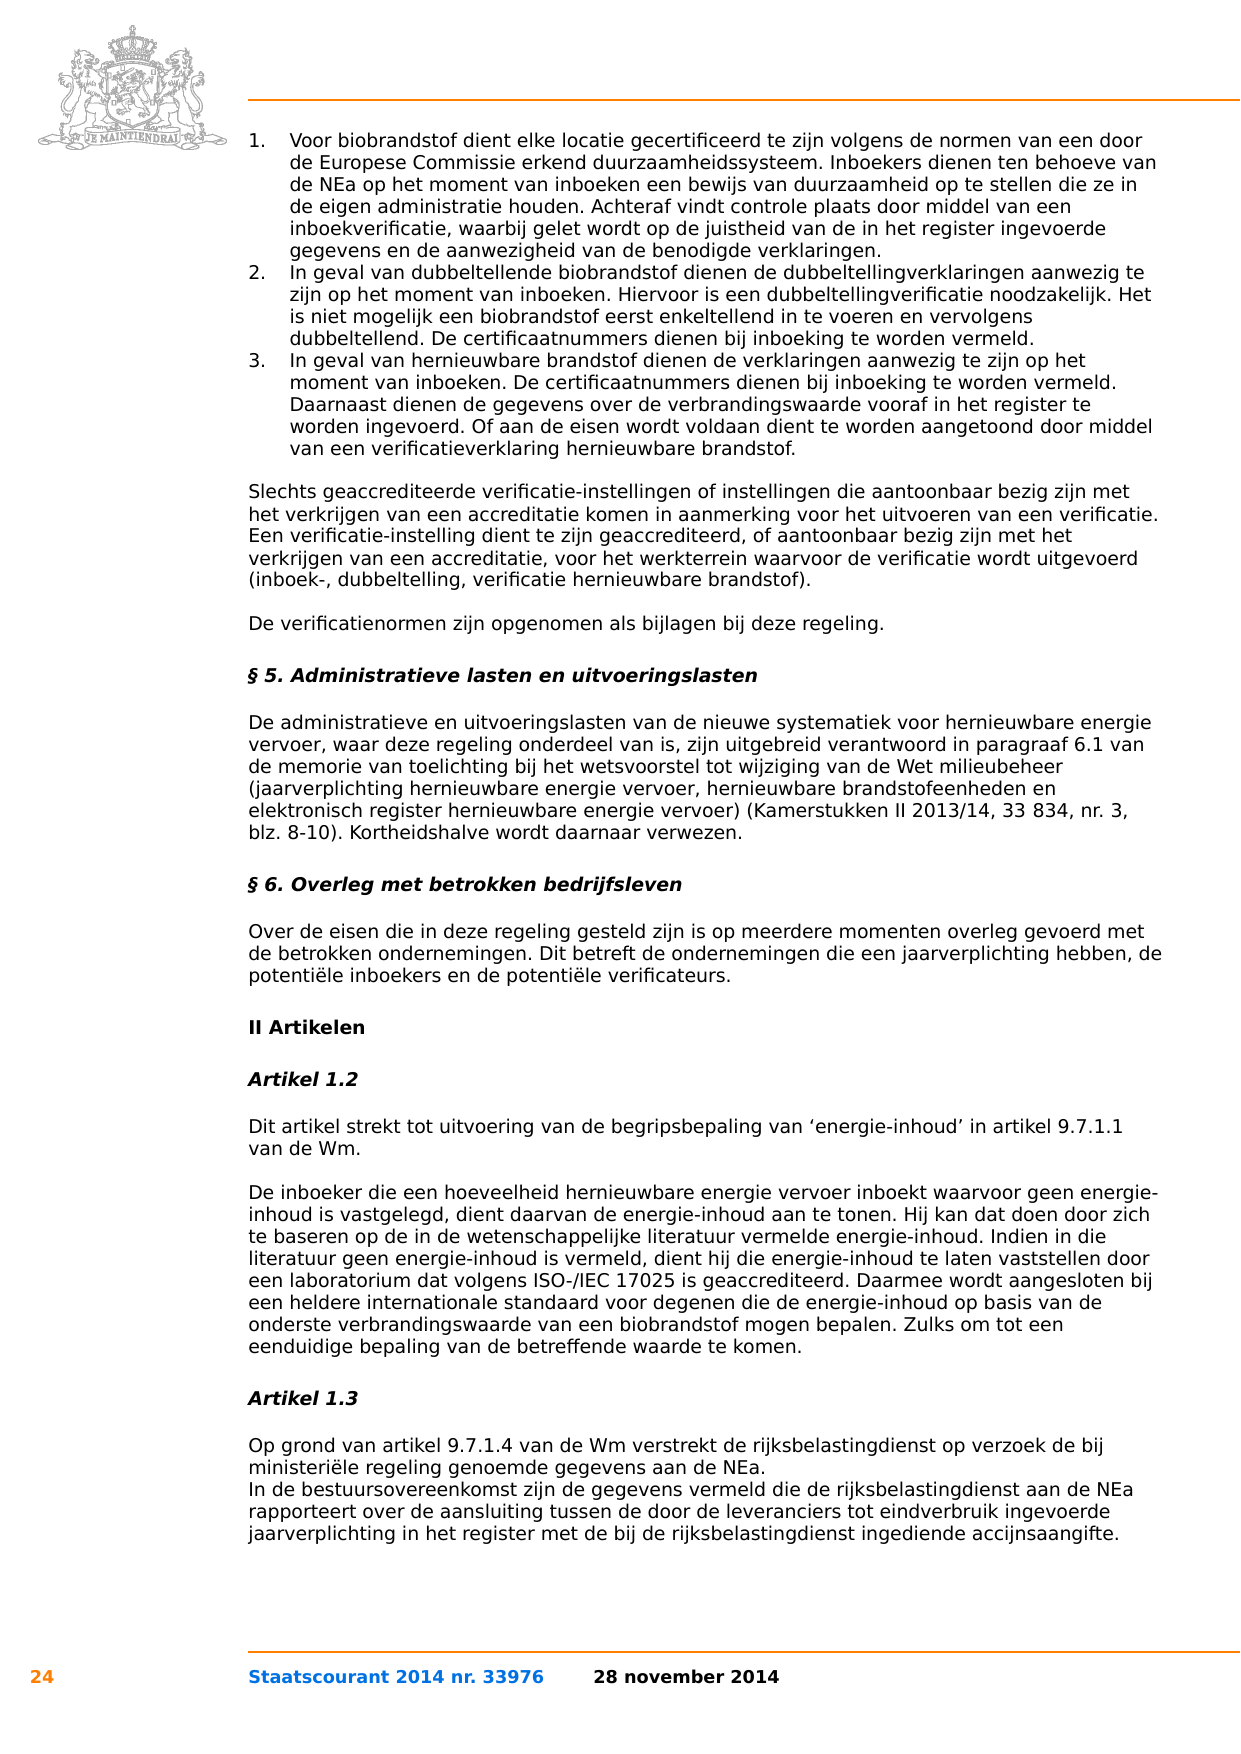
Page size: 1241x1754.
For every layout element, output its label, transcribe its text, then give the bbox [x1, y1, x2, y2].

text 1. Voor biobrandstof dient elke locatie gecertificeerd te zijn volgens de normen van een door de Europese Commissie erkend duurzaamheidssysteem. Inboekers dienen ten behoeve van de NEa op het moment van inboeken een bewijs van duurzaamheid op te stellen die ze in de eigen administratie houden. Achteraf vindt controle plaats door middel van een inboekverificatie, waarbij gelet wordt op de juistheid van de in het register ingevoerde gegevens en de aanwezigheid van de benodigde verklaringen. [248, 130, 1163, 262]
text Slechts geaccrediteerde verificatie-instellingen of instellingen die aantoonbaar bezig zijn met het verkrijgen van een accreditatie komen in aanmerking voor het uitvoeren van een verificatie. Een verificatie-instelling dient te zijn geaccrediteerd, of aantoonbaar bezig zijn met het verkrijgen van een accreditatie, voor het werkterrein waarvoor de verificatie wordt uitgevoerd (inboek-, dubbeltelling, verificatie hernieuwbare brandstof). [248, 481, 1163, 591]
subtitle § 5. Administratieve lasten en uitvoeringslasten [248, 665, 1163, 687]
text De inboeker die een hoeveelheid hernieuwbare energie vervoer inboekt waarvoor geen energie-inhoud is vastgelegd, dient daarvan de energie-inhoud aan te tonen. Hij kan dat doen door zich te baseren op de in de wetenschappelijke literatuur vermelde energie-inhoud. Indien in die literatuur geen energie-inhoud is vermeld, dient hij die energie-inhoud te laten vaststellen door een laboratorium dat volgens ISO-/IEC 17025 is geaccrediteerd. Daarmee wordt aangesloten bij een heldere internationale standaard voor degenen die de energie-inhoud op basis van de onderste verbrandingswaarde van een biobrandstof mogen bepalen. Zulks om tot een eenduidige bepaling van de betreffende waarde te komen. [248, 1182, 1163, 1358]
text 2. In geval van dubbeltellende biobrandstof dienen de dubbeltellingverklaringen aanwezig te zijn op het moment van inboeken. Hiervoor is een dubbeltellingverificatie noodzakelijk. Het is niet mogelijk een biobrandstof eerst enkeltellend in te voeren en vervolgens dubbeltellend. De certificaatnummers dienen bij inboeking te worden vermeld. [248, 262, 1163, 350]
text Over de eisen die in deze regeling gesteld zijn is op meerdere momenten overleg gevoerd met de betrokken ondernemingen. Dit betreft de ondernemingen die een jaarverplichting hebben, de potentiële inboekers en de potentiële verificateurs. [248, 921, 1163, 987]
subtitle Artikel 1.2 [248, 1069, 1163, 1091]
picture [38, 25, 227, 150]
text 3. In geval van hernieuwbare brandstof dienen de verklaringen aanwezig te zijn op het moment van inboeken. De certificaatnummers dienen bij inboeking te worden vermeld. Daarnaast dienen de gegevens over de verbrandingswaarde vooraf in het register te worden ingevoerd. Of aan de eisen wordt voldaan dient te worden aangetoond door middel van een verificatieverklaring hernieuwbare brandstof. [248, 350, 1163, 459]
subtitle II Artikelen [248, 1017, 1163, 1039]
text In de bestuursovereenkomst zijn de gegevens vermeld die de rijksbelastingdienst aan de NEa rapporteert over de aansluiting tussen de door de leveranciers tot eindverbruik ingevoerde jaarverplichting in het register met de bij de rijksbelastingdienst ingediende accijnsaangifte. [248, 1478, 1163, 1544]
text Dit artikel strekt tot uitvoering van de begripsbepaling van ‘energie-inhoud’ in artikel 9.7.1.1 van de Wm. [248, 1116, 1163, 1160]
text Op grond van artikel 9.7.1.4 van de Wm verstrekt de rijksbelastingdienst op verzoek de bij ministeriële regeling genoemde gegevens aan de NEa. [248, 1434, 1163, 1478]
subtitle § 6. Overleg met betrokken bedrijfsleven [248, 874, 1163, 896]
subtitle Artikel 1.3 [248, 1388, 1163, 1409]
text De verificatienormen zijn opgenomen als bijlagen bij deze regeling. [248, 613, 1163, 635]
text De administratieve en uitvoeringslasten van de nieuwe systematiek voor hernieuwbare energie vervoer, waar deze regeling onderdeel van is, zijn uitgebreid verantwoord in paragraaf 6.1 van de memorie van toelichting bij het wetsvoorstel tot wijziging van de Wet milieubeheer (jaarverplichting hernieuwbare energie vervoer, hernieuwbare brandstofeenheden en elektronisch register hernieuwbare energie vervoer) (Kamerstukken II 2013/14, 33 834, nr. 3, blz. 8-10). Kortheidshalve wordt daarnaar verwezen. [248, 712, 1163, 844]
